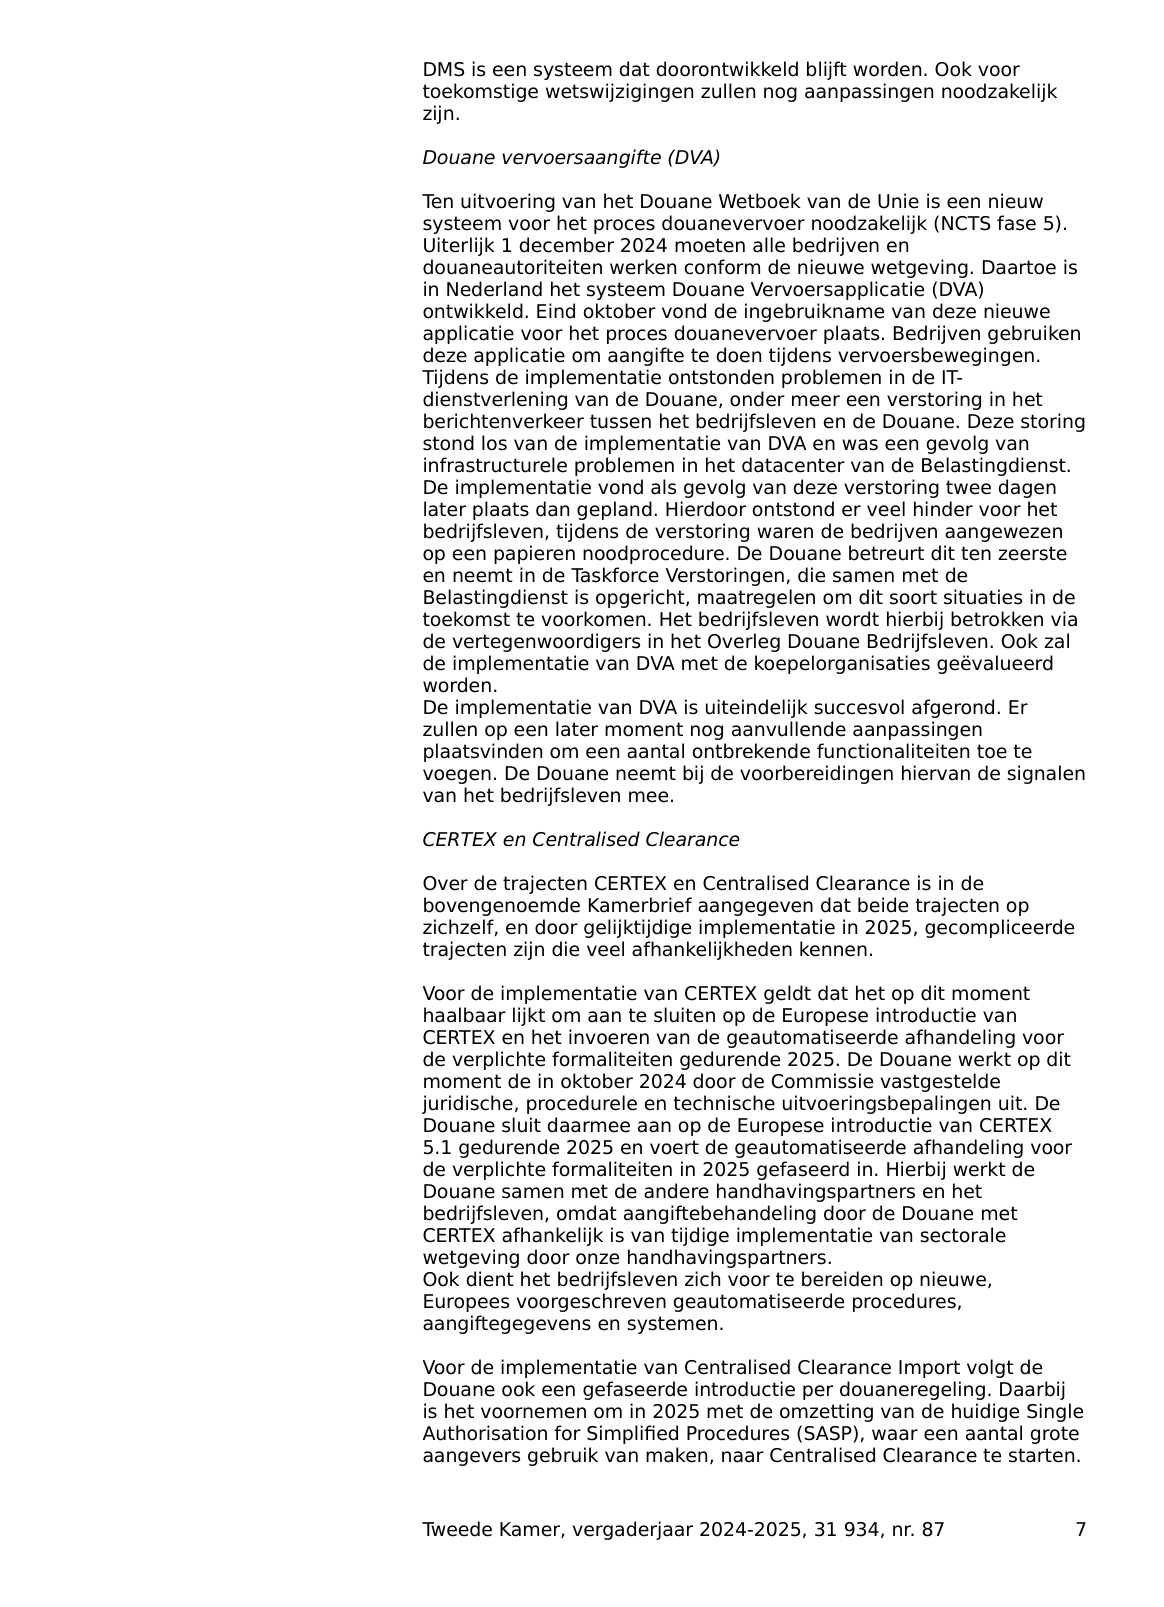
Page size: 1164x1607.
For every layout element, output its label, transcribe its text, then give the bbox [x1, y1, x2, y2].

text De implementatie van DVA is uiteindelijk succesvol afgerond. Er zullen op een later moment nog aanvullende aanpassingen plaatsvinden om een aantal ontbrekende functionaliteiten toe te voegen. De Douane neemt bij de voorbereidingen hiervan de signalen van het bedrijfsleven mee. [422, 697, 1087, 807]
text DMS is een systeem dat doorontwikkeld blijft worden. Ook voor toekomstige wetswijzigingen zullen nog aanpassingen noodzakelijk zijn. [422, 59, 1087, 125]
text Ten uitvoering van het Douane Wetboek van de Unie is een nieuw systeem voor het proces douanevervoer noodzakelijk (NCTS fase 5). Uiterlijk 1 december 2024 moeten alle bedrijven en douaneautoriteiten werken conform de nieuwe wetgeving. Daartoe is in Nederland het systeem Douane Vervoersapplicatie (DVA) ontwikkeld. Eind oktober vond de ingebruikname van deze nieuwe applicatie voor het proces douanevervoer plaats. Bedrijven gebruiken deze applicatie om aangifte te doen tijdens vervoersbewegingen. Tijdens de implementatie ontstonden problemen in de IT-dienstverlening van de Douane, onder meer een verstoring in het berichtenverkeer tussen het bedrijfsleven en de Douane. Deze storing stond los van de implementatie van DVA en was een gevolg van infrastructurele problemen in het datacenter van de Belastingdienst. De implementatie vond als gevolg van deze verstoring twee dagen later plaats dan gepland. Hierdoor ontstond er veel hinder voor het bedrijfsleven, tijdens de verstoring waren de bedrijven aangewezen op een papieren noodprocedure. De Douane betreurt dit ten zeerste en neemt in de Taskforce Verstoringen, die samen met de Belastingdienst is opgericht, maatregelen om dit soort situaties in de toekomst te voorkomen. Het bedrijfsleven wordt hierbij betrokken via de vertegenwoordigers in het Overleg Douane Bedrijfsleven. Ook zal de implementatie van DVA met de koepelorganisaties geëvalueerd worden. [422, 191, 1087, 697]
text Ook dient het bedrijfsleven zich voor te bereiden op nieuwe, Europees voorgeschreven geautomatiseerde procedures, aangiftegegevens en systemen. [422, 1269, 1087, 1335]
text Over de trajecten CERTEX en Centralised Clearance is in de bovengenoemde Kamerbrief aangegeven dat beide trajecten op zichzelf, en door gelijktijdige implementatie in 2025, gecompliceerde trajecten zijn die veel afhankelijkheden kennen. [422, 873, 1087, 961]
subtitle Douane vervoersaangifte (DVA) [422, 147, 1087, 169]
text Voor de implementatie van Centralised Clearance Import volgt de Douane ook een gefaseerde introductie per douaneregeling. Daarbij is het voornemen om in 2025 met de omzetting van de huidige Single Authorisation for Simplified Procedures (SASP), waar een aantal grote aangevers gebruik van maken, naar Centralised Clearance te starten. [422, 1357, 1087, 1467]
subtitle CERTEX en Centralised Clearance [422, 829, 1087, 851]
text Voor de implementatie van CERTEX geldt dat het op dit moment haalbaar lijkt om aan te sluiten op de Europese introductie van CERTEX en het invoeren van de geautomatiseerde afhandeling voor de verplichte formaliteiten gedurende 2025. De Douane werkt op dit moment de in oktober 2024 door de Commissie vastgestelde juridische, procedurele en technische uitvoeringsbepalingen uit. De Douane sluit daarmee aan op de Europese introductie van CERTEX 5.1 gedurende 2025 en voert de geautomatiseerde afhandeling voor de verplichte formaliteiten in 2025 gefaseerd in. Hierbij werkt de Douane samen met de andere handhavingspartners en het bedrijfsleven, omdat aangiftebehandeling door de Douane met CERTEX afhankelijk is van tijdige implementatie van sectorale wetgeving door onze handhavingspartners. [422, 983, 1087, 1269]
